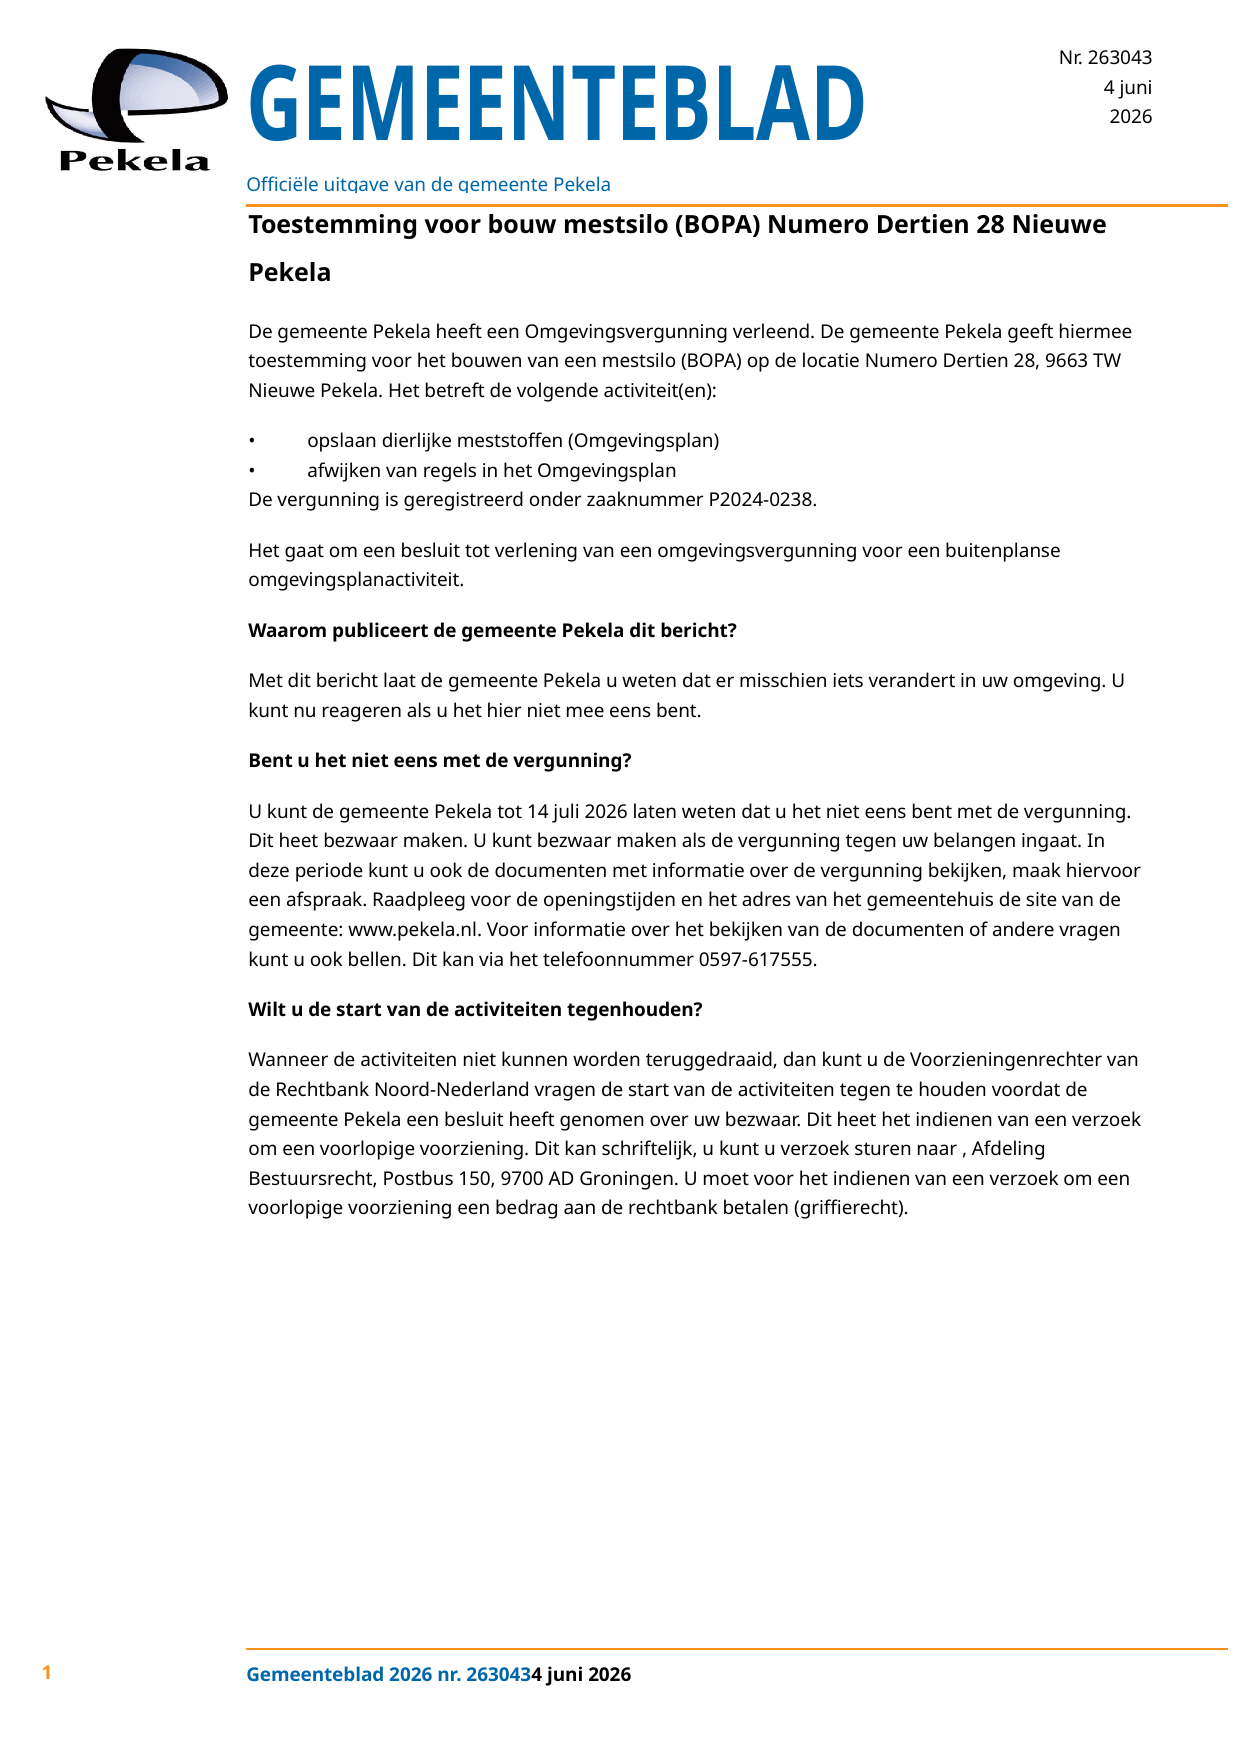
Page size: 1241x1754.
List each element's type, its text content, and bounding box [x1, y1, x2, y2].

text De vergunning is geregistreerd onder zaaknummer P2024-0238. [248, 487, 1152, 512]
text Toestemming voor bouw mestsilo (BOPA) Numero Dertien 28 Nieuwe Pekela [248, 207, 1152, 288]
list opslaan dierlijke meststoffen (Omgevingsplan) [248, 427, 1152, 453]
text Bent u het niet eens met de vergunning? [248, 747, 1152, 773]
picture [41, 47, 231, 172]
text Wilt u de start van de activiteiten tegenhouden? [248, 996, 1152, 1022]
text Het gaat om een besluit tot verlening van een omgevingsvergunning voor een buitenplanse omgevingsplanactiviteit. [248, 537, 1152, 592]
list afwijken van regels in het Omgevingsplan [248, 457, 1152, 483]
text Met dit bericht laat de gemeente Pekela u weten dat er misschien iets verandert in uw omgeving. U kunt nu reageren als u het hier niet mee eens bent. [248, 667, 1152, 723]
text U kunt de gemeente Pekela tot 14 juli 2026 laten weten dat u het niet eens bent met de vergunning. Dit heet bezwaar maken. U kunt bezwaar maken als de vergunning tegen uw belangen ingaat. In deze periode kunt u ook de documenten met informatie over de vergunning bekijken, maak hiervoor een afspraak. Raadpleeg voor de openingstijden en het adres van het gemeentehuis de site van de gemeente: www.pekela.nl. Voor informatie over het bekijken van de documenten of andere vragen kunt u ook bellen. Dit kan via het telefoonnummer 0597-617555. [248, 798, 1152, 972]
text De gemeente Pekela heeft een Omgevingsvergunning verleend. De gemeente Pekela geeft hiermee toestemming voor het bouwen van een mestsilo (BOPA) op de locatie Numero Dertien 28, 9663 TW Nieuwe Pekela. Het betreft de volgende activiteit(en): [248, 318, 1152, 403]
text Wanneer de activiteiten niet kunnen worden teruggedraaid, dan kunt u de Voorzieningenrechter van de Rechtbank Noord-Nederland vragen de start van de activiteiten tegen te houden voordat de gemeente Pekela een besluit heeft genomen over uw bezwaar. Dit heet het indienen van een verzoek om een voorlopige voorziening. Dit kan schriftelijk, u kunt u verzoek sturen naar , Afdeling Bestuursrecht, Postbus 150, 9700 AD Groningen. U moet voor het indienen van een verzoek om een voorlopige voorziening een bedrag aan de rechtbank betalen (griffierecht). [248, 1047, 1152, 1220]
text Waarom publiceert de gemeente Pekela dit bericht? [248, 617, 1152, 643]
